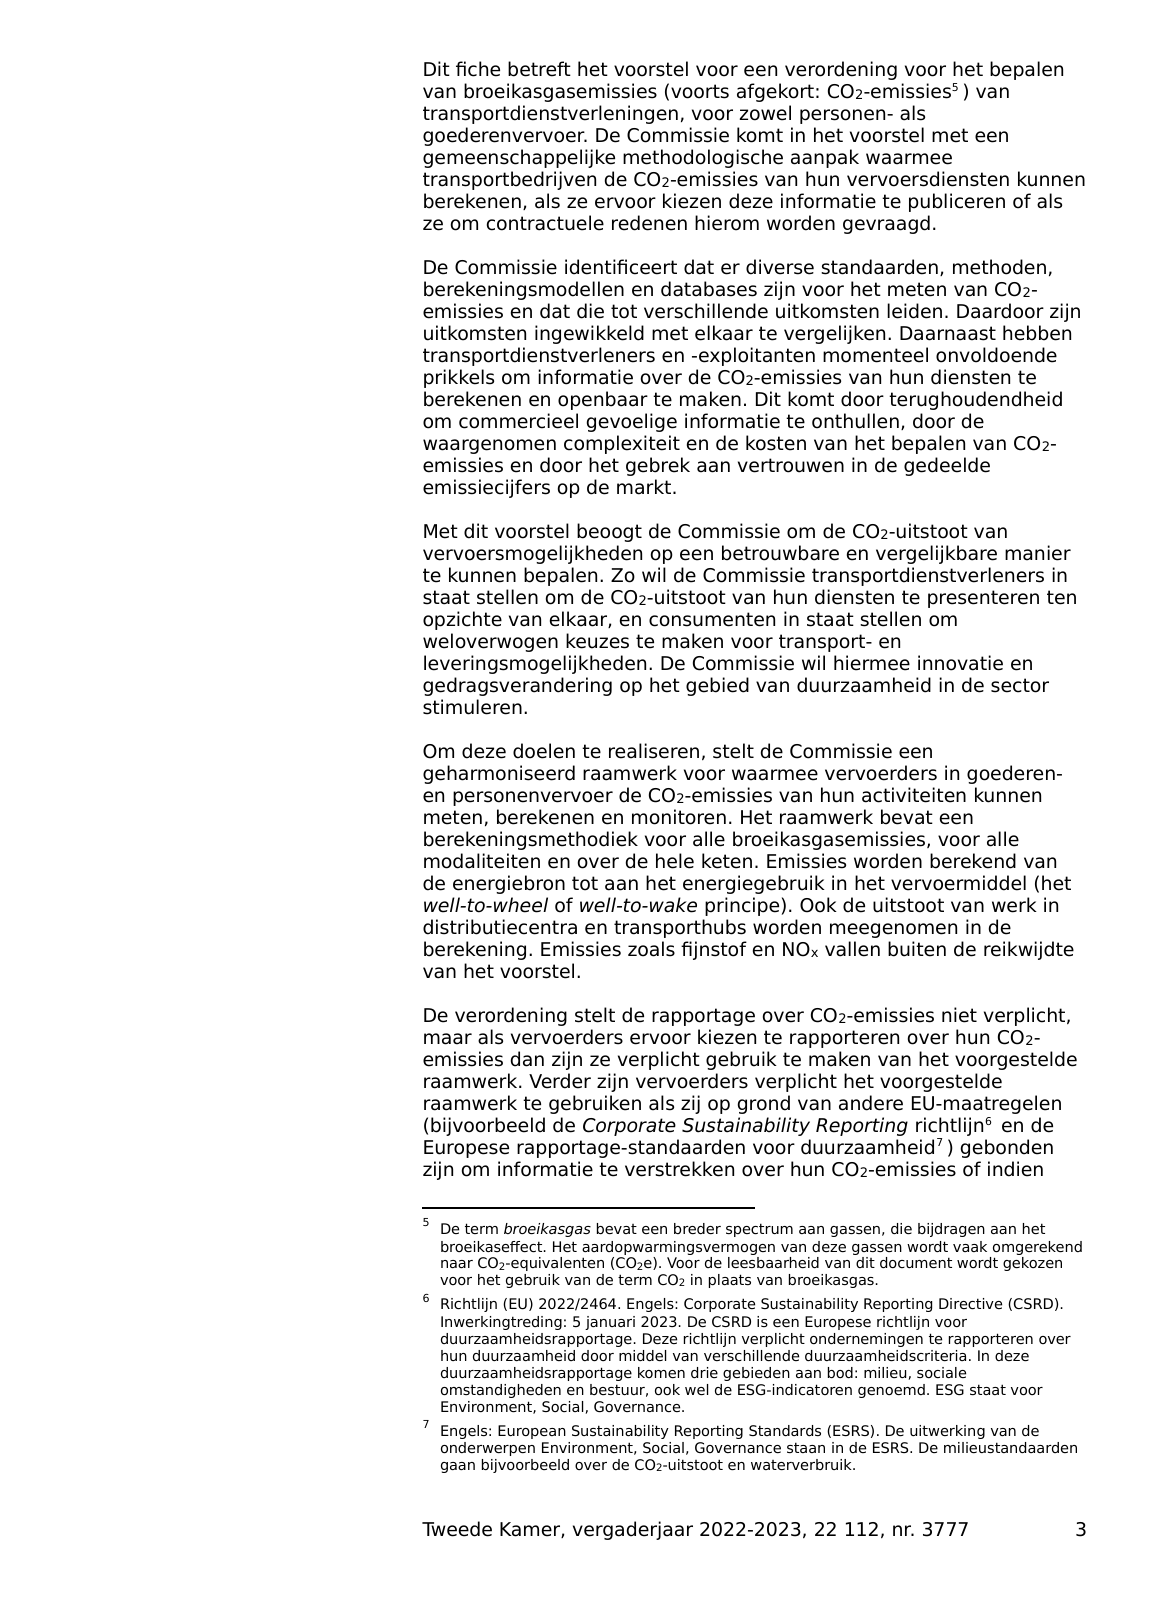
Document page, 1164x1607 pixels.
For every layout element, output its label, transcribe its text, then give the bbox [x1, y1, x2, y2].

text De verordening stelt de rapportage over CO2-emissies niet verplicht, maar als vervoerders ervoor kiezen te rapporteren over hun CO2-emissies dan zijn ze verplicht gebruik te maken van het voorgestelde raamwerk. Verder zijn vervoerders verplicht het voorgestelde raamwerk te gebruiken als zij op grond van andere EU-maatregelen (bijvoorbeeld de Corporate Sustainability Reporting richtlijn en de Europese rapportage-standaarden voor duurzaamheid) gebonden zijn om informatie te verstrekken over hun CO2-emissies of indien [422, 1005, 1087, 1181]
text De term broeikasgas bevat een breder spectrum aan gassen, die bijdragen aan het broeikaseffect. Het aardopwarmingsvermogen van deze gassen wordt vaak omgerekend naar CO2-equivalenten (CO2e). Voor de leesbaarheid van dit document wordt gekozen voor het gebruik van de term CO2 in plaats van broeikasgas. [422, 1217, 1087, 1289]
text Engels: European Sustainability Reporting Standards (ESRS). De uitwerking van de onderwerpen Environment, Social, Governance staan in de ESRS. De milieustandaarden gaan bijvoorbeeld over de CO2-uitstoot en waterverbruik. [422, 1418, 1087, 1474]
text Dit fiche betreft het voorstel voor een verordening voor het bepalen van broeikasgasemissies (voorts afgekort: CO2-emissies) van transportdienstverleningen, voor zowel personen- als goederenvervoer. De Commissie komt in het voorstel met een gemeenschappelijke methodologische aanpak waarmee transportbedrijven de CO2-emissies van hun vervoersdiensten kunnen berekenen, als ze ervoor kiezen deze informatie te publiceren of als ze om contractuele redenen hierom worden gevraagd. [422, 59, 1087, 235]
text Met dit voorstel beoogt de Commissie om de CO2-uitstoot van vervoersmogelijkheden op een betrouwbare en vergelijkbare manier te kunnen bepalen. Zo wil de Commissie transportdienstverleners in staat stellen om de CO2-uitstoot van hun diensten te presenteren ten opzichte van elkaar, en consumenten in staat stellen om weloverwogen keuzes te maken voor transport- en leveringsmogelijkheden. De Commissie wil hiermee innovatie en gedragsverandering op het gebied van duurzaamheid in de sector stimuleren. [422, 521, 1087, 719]
text Richtlijn (EU) 2022/2464. Engels: Corporate Sustainability Reporting Directive (CSRD). Inwerkingtreding: 5 januari 2023. De CSRD is een Europese richtlijn voor duurzaamheidsrapportage. Deze richtlijn verplicht ondernemingen te rapporteren over hun duurzaamheid door middel van verschillende duurzaamheidscriteria. In deze duurzaamheidsrapportage komen drie gebieden aan bod: milieu, sociale omstandigheden en bestuur, ook wel de ESG-indicatoren genoemd. ESG staat voor Environment, Social, Governance. [422, 1292, 1087, 1416]
text De Commissie identificeert dat er diverse standaarden, methoden, berekeningsmodellen en databases zijn voor het meten van CO2-emissies en dat die tot verschillende uitkomsten leiden. Daardoor zijn uitkomsten ingewikkeld met elkaar te vergelijken. Daarnaast hebben transportdienstverleners en -exploitanten momenteel onvoldoende prikkels om informatie over de CO2-emissies van hun diensten te berekenen en openbaar te maken. Dit komt door terughoudendheid om commercieel gevoelige informatie te onthullen, door de waargenomen complexiteit en de kosten van het bepalen van CO2-emissies en door het gebrek aan vertrouwen in de gedeelde emissiecijfers op de markt. [422, 257, 1087, 499]
text Om deze doelen te realiseren, stelt de Commissie een geharmoniseerd raamwerk voor waarmee vervoerders in goederen- en personenvervoer de CO2-emissies van hun activiteiten kunnen meten, berekenen en monitoren. Het raamwerk bevat een berekeningsmethodiek voor alle broeikasgasemissies, voor alle modaliteiten en over de hele keten. Emissies worden berekend van de energiebron tot aan het energiegebruik in het vervoermiddel (het well-to-wheel of well-to-wake principe). Ook de uitstoot van werk in distributiecentra en transporthubs worden meegenomen in de berekening. Emissies zoals fijnstof en NOx vallen buiten de reikwijdte van het voorstel. [422, 741, 1087, 983]
